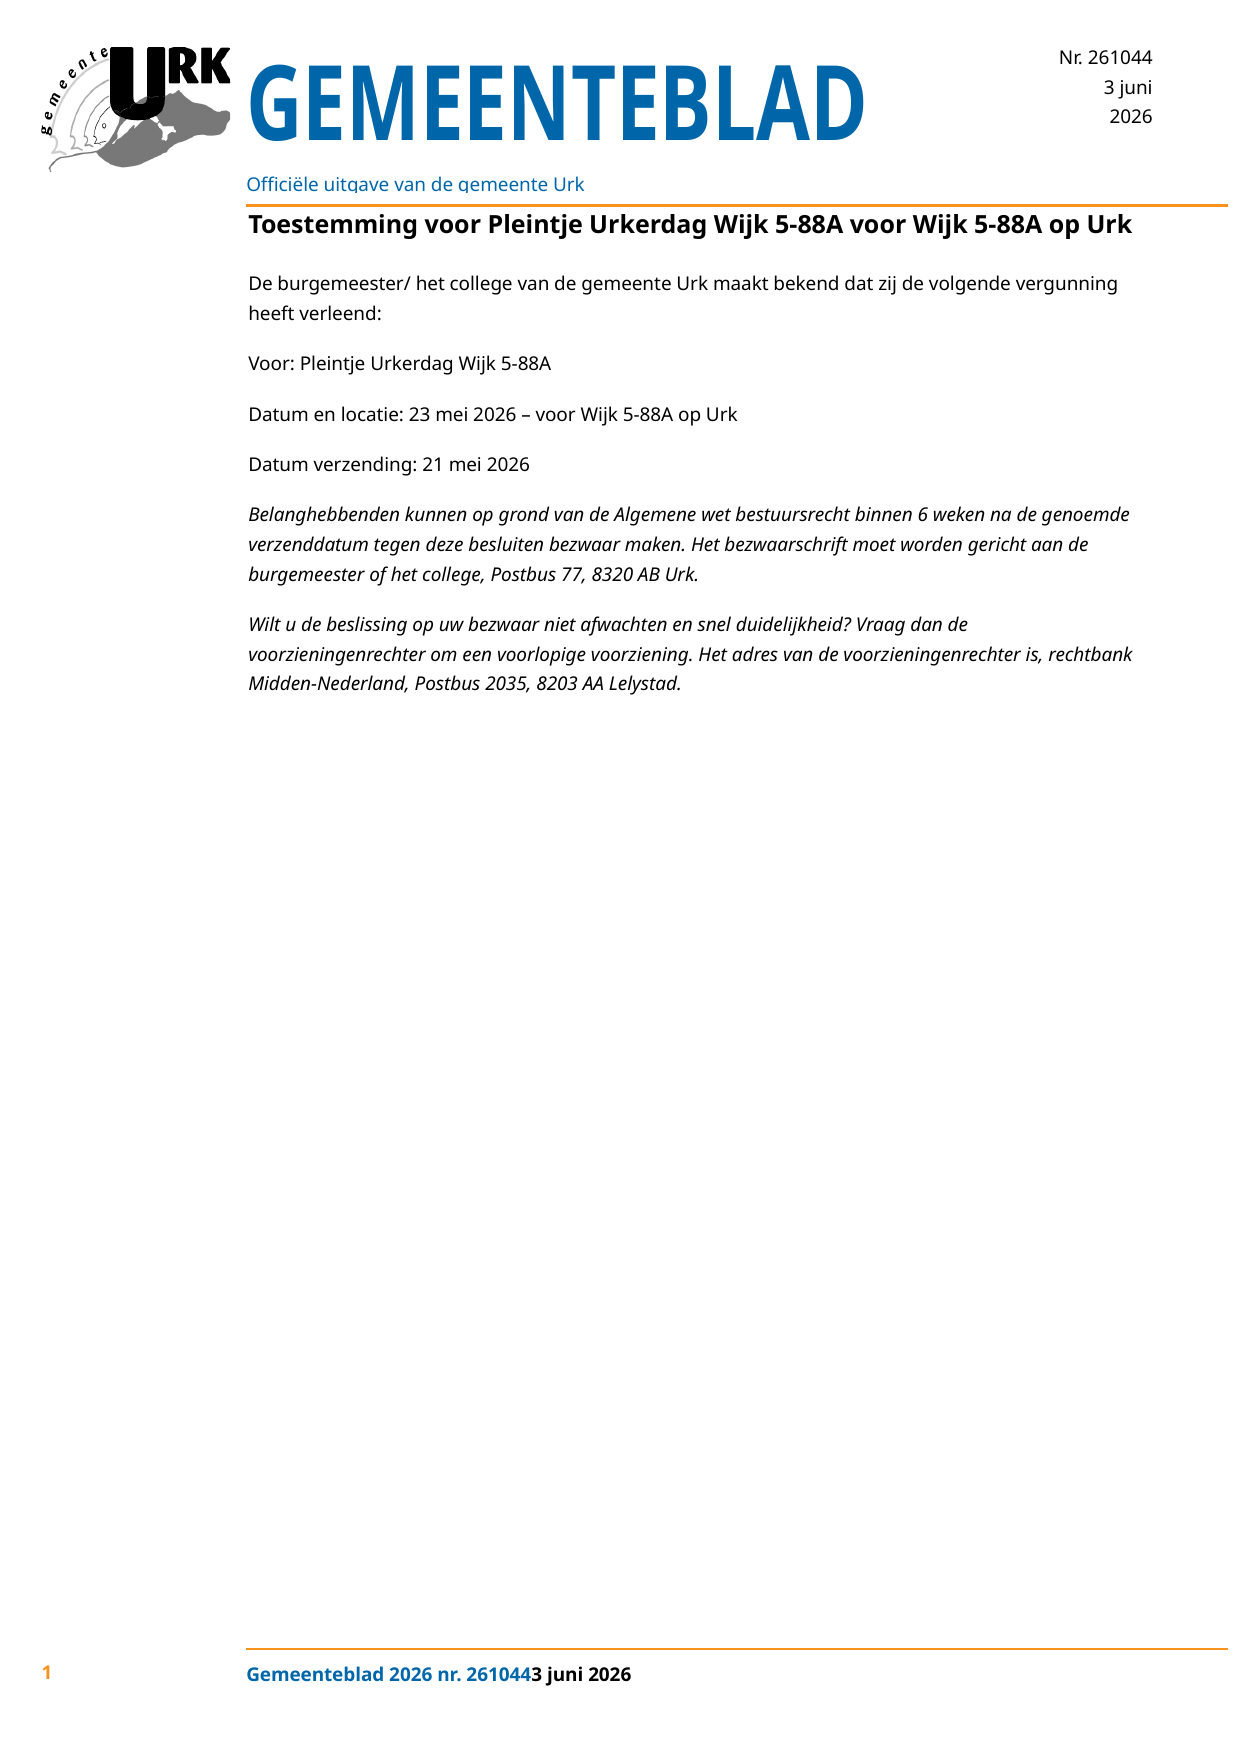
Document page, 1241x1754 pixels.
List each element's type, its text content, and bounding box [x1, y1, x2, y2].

picture [41, 47, 231, 172]
text Voor: Pleintje Urkerdag Wijk 5-88A [248, 350, 1152, 376]
text Wilt u de beslissing op uw bezwaar niet afwachten en snel duidelijkheid? Vraag dan de voorzieningenrechter om een voorlopige voorziening. Het adres van de voorzieningenrechter is, rechtbank Midden-Nederland, Postbus 2035, 8203 AA Lelystad. [248, 611, 1152, 696]
text Datum verzending: 21 mei 2026 [248, 451, 1152, 477]
text Belanghebbenden kunnen op grond van de Algemene wet bestuursrecht binnen 6 weken na de genoemde verzenddatum tegen deze besluiten bezwaar maken. Het bezwaarschrift moet worden gericht aan de burgemeester of het college, Postbus 77, 8320 AB Urk. [248, 502, 1152, 586]
text De burgemeester/ het college van de gemeente Urk maakt bekend dat zij de volgende vergunning heeft verleend: [248, 270, 1152, 326]
text Datum en locatie: 23 mei 2026 – voor Wijk 5-88A op Urk [248, 401, 1152, 426]
text Toestemming voor Pleintje Urkerdag Wijk 5-88A voor Wijk 5-88A op Urk [248, 207, 1152, 241]
